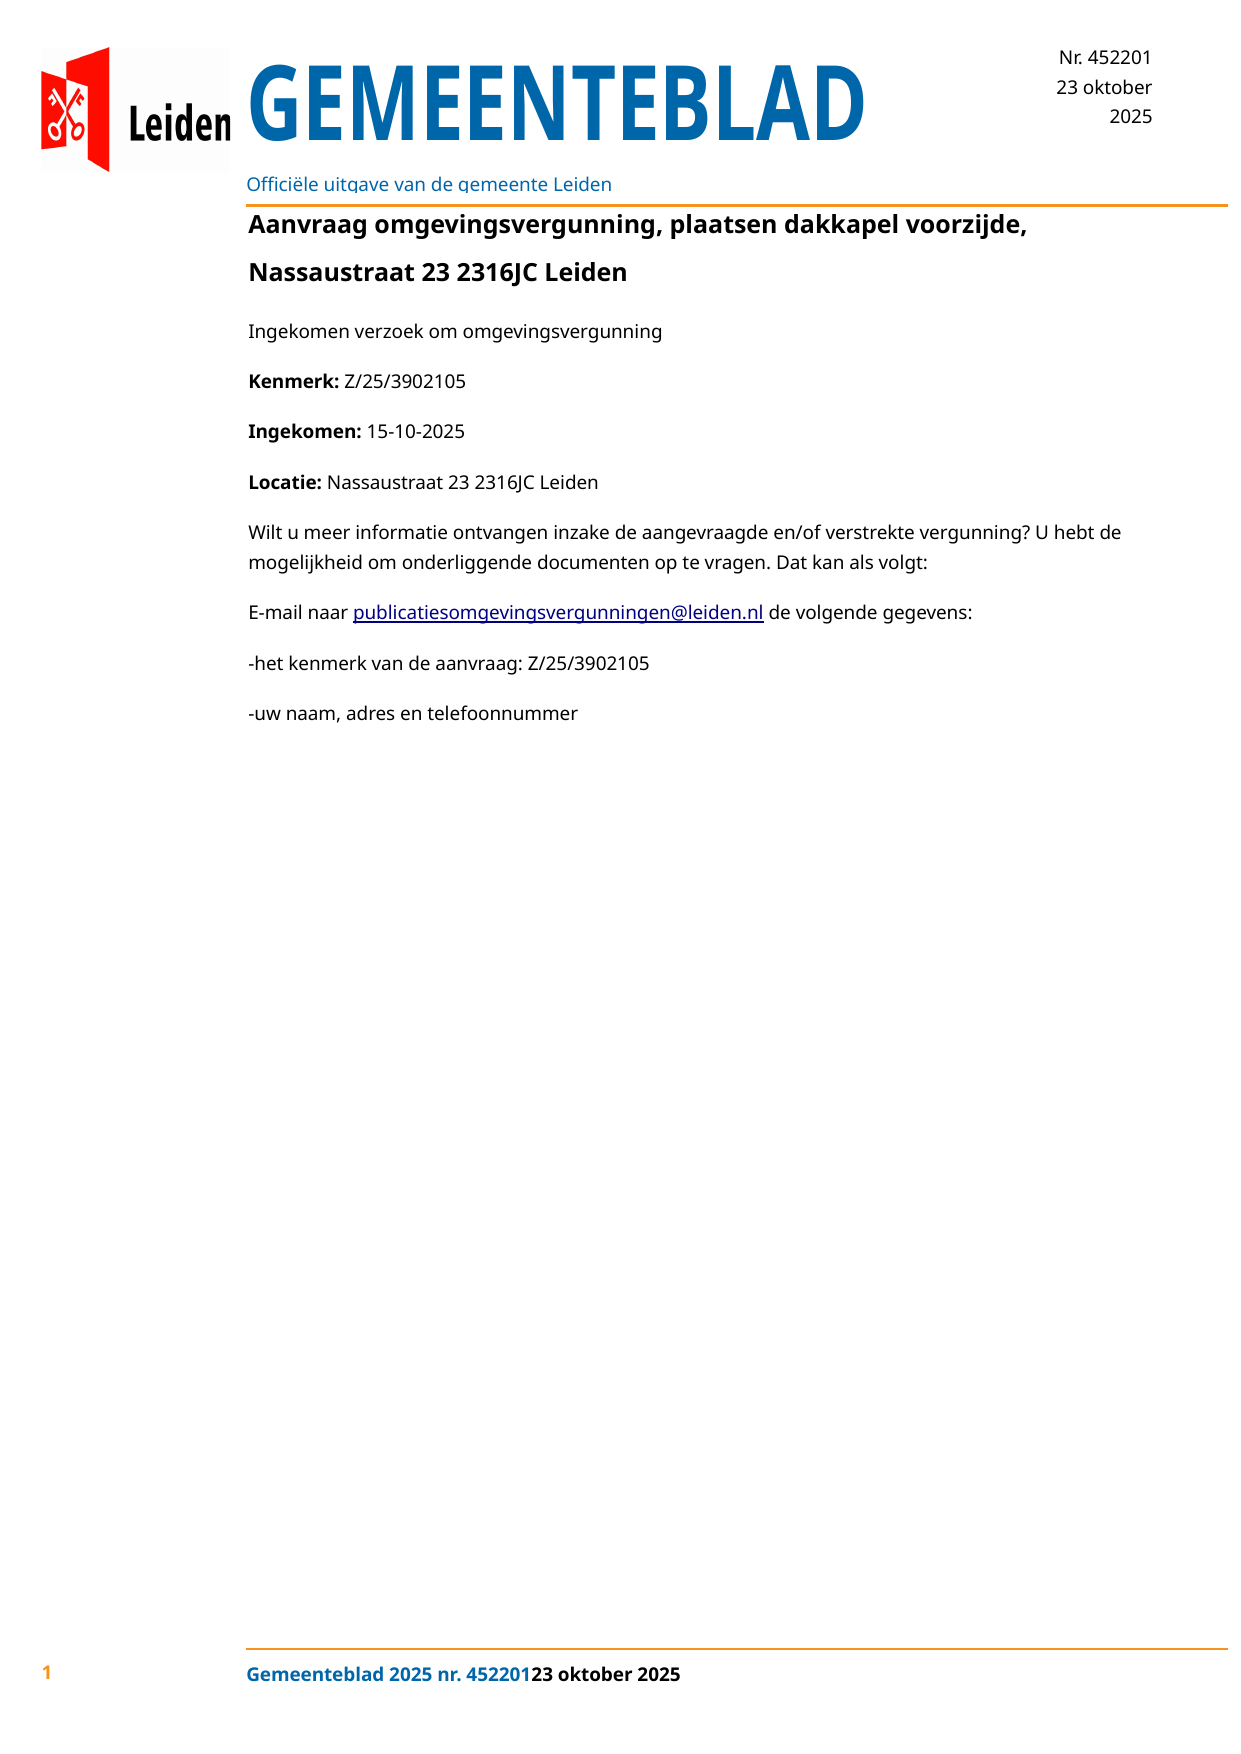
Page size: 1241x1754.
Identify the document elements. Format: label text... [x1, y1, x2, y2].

text Ingekomen: 15-10-2025 [248, 419, 1152, 444]
text E-mail naar publicatiesomgevingsvergunningen@leiden.nl de volgende gegevens: [248, 599, 1152, 625]
text Wilt u meer informatie ontvangen inzake de aangevraagde en/of verstrekte vergunning? U hebt de mogelijkheid om onderliggende documenten op te vragen. Dat kan als volgt: [248, 519, 1152, 575]
picture [41, 47, 231, 172]
text -het kenmerk van de aanvraag: Z/25/3902105 [248, 650, 1152, 676]
text Aanvraag omgevingsvergunning, plaatsen dakkapel voorzijde, Nassaustraat 23 2316JC Leiden [248, 207, 1152, 288]
text -uw naam, adres en telefoonnummer [248, 700, 1152, 726]
text Kenmerk: Z/25/3902105 [248, 368, 1152, 394]
text Locatie: Nassaustraat 23 2316JC Leiden [248, 469, 1152, 495]
text Ingekomen verzoek om omgevingsvergunning [248, 318, 1152, 344]
